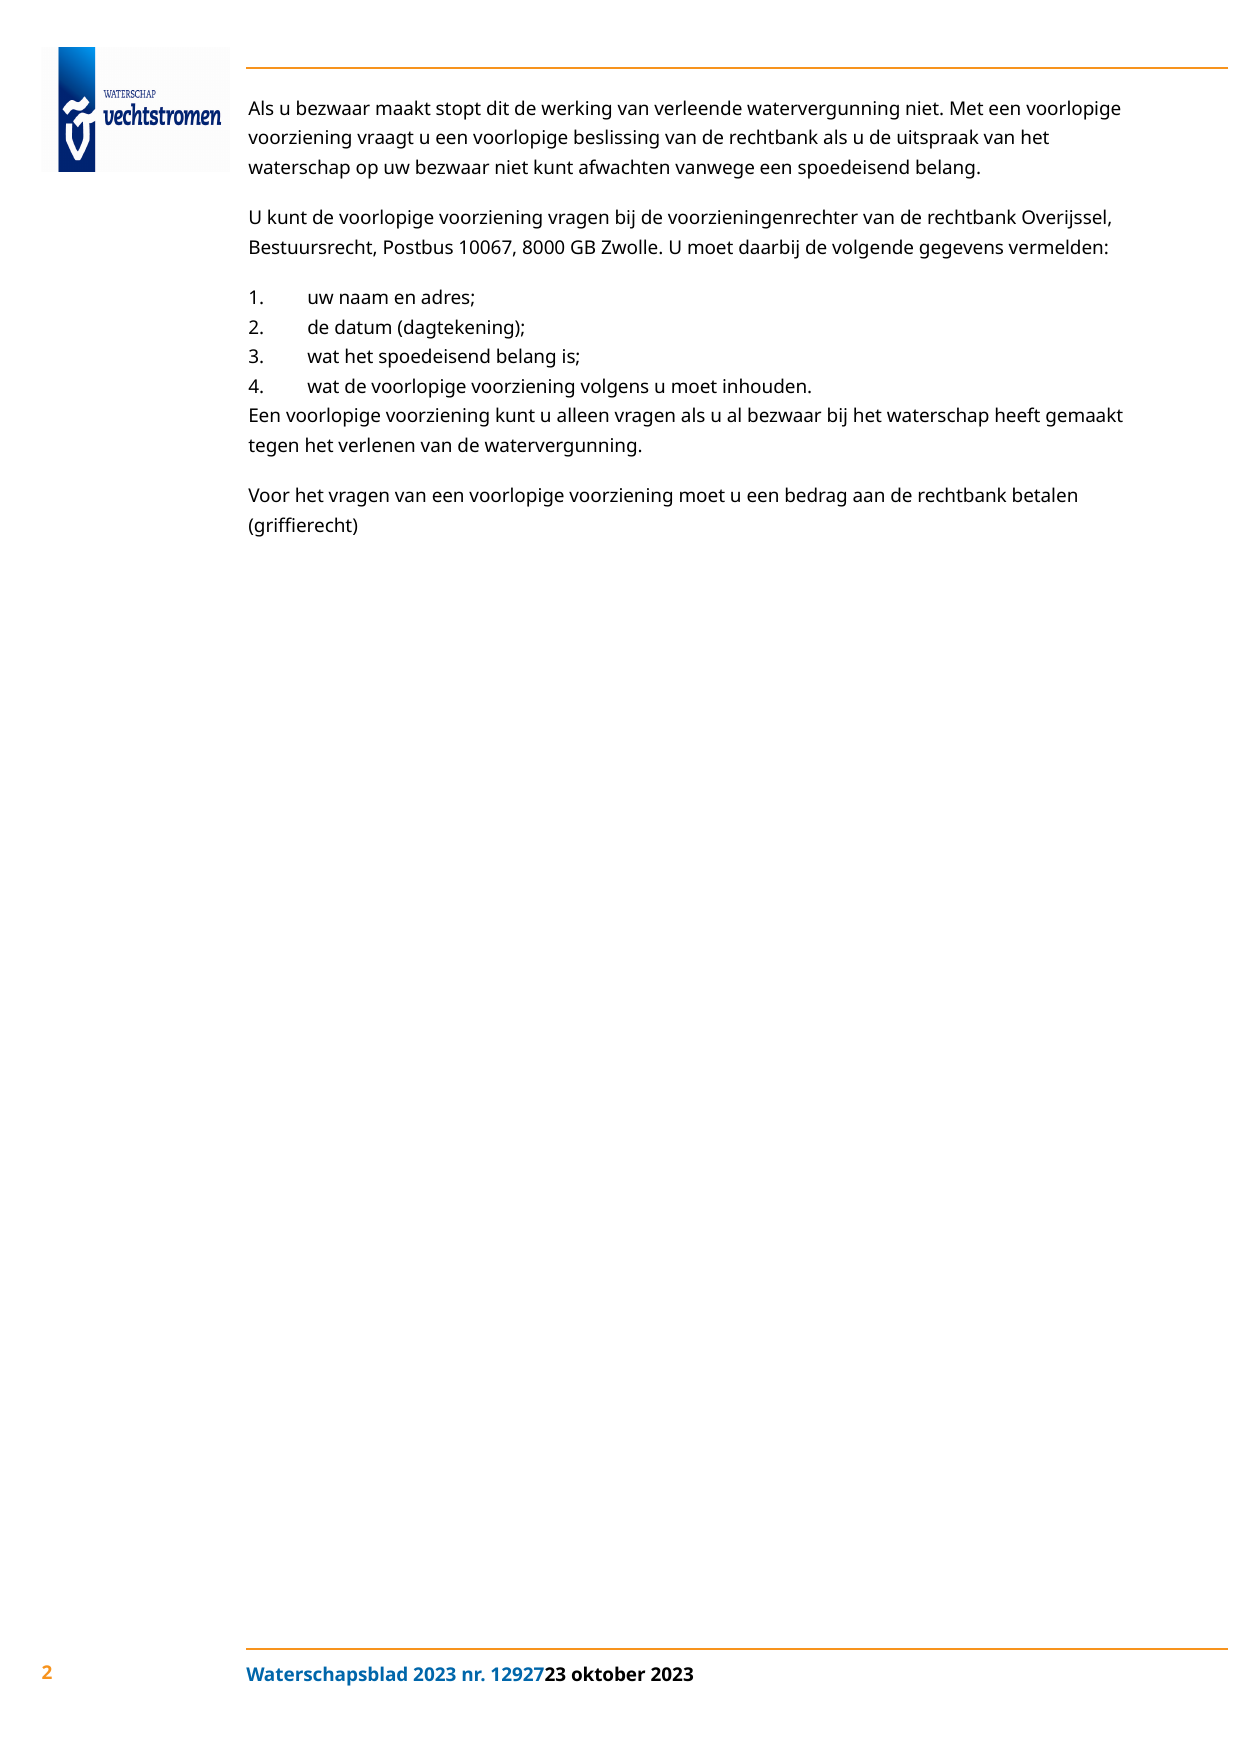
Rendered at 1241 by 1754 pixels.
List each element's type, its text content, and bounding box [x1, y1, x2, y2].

text Als u bezwaar maakt stopt dit de werking van verleende watervergunning niet. Met een voorlopige voorziening vraagt u een voorlopige beslissing van de rechtbank als u de uitspraak van het waterschap op uw bezwaar niet kunt afwachten vanwege een spoedeisend belang. [248, 95, 1152, 180]
text Een voorlopige voorziening kunt u alleen vragen als u al bezwaar bij het waterschap heeft gemaakt tegen het verlenen van de watervergunning. [248, 403, 1152, 458]
list wat de voorlopige voorziening volgens u moet inhouden. [248, 373, 1152, 399]
list de datum (dagtekening); [248, 314, 1152, 340]
picture [41, 47, 231, 172]
text U kunt de voorlopige voorziening vragen bij de voorzieningenrechter van de rechtbank Overijssel, Bestuursrecht, Postbus 10067, 8000 GB Zwolle. U moet daarbij de volgende gegevens vermelden: [248, 204, 1152, 260]
list uw naam en adres; [248, 284, 1152, 310]
text Voor het vragen van een voorlopige voorziening moet u een bedrag aan de rechtbank betalen (griffierecht) [248, 483, 1152, 538]
list wat het spoedeisend belang is; [248, 343, 1152, 369]
